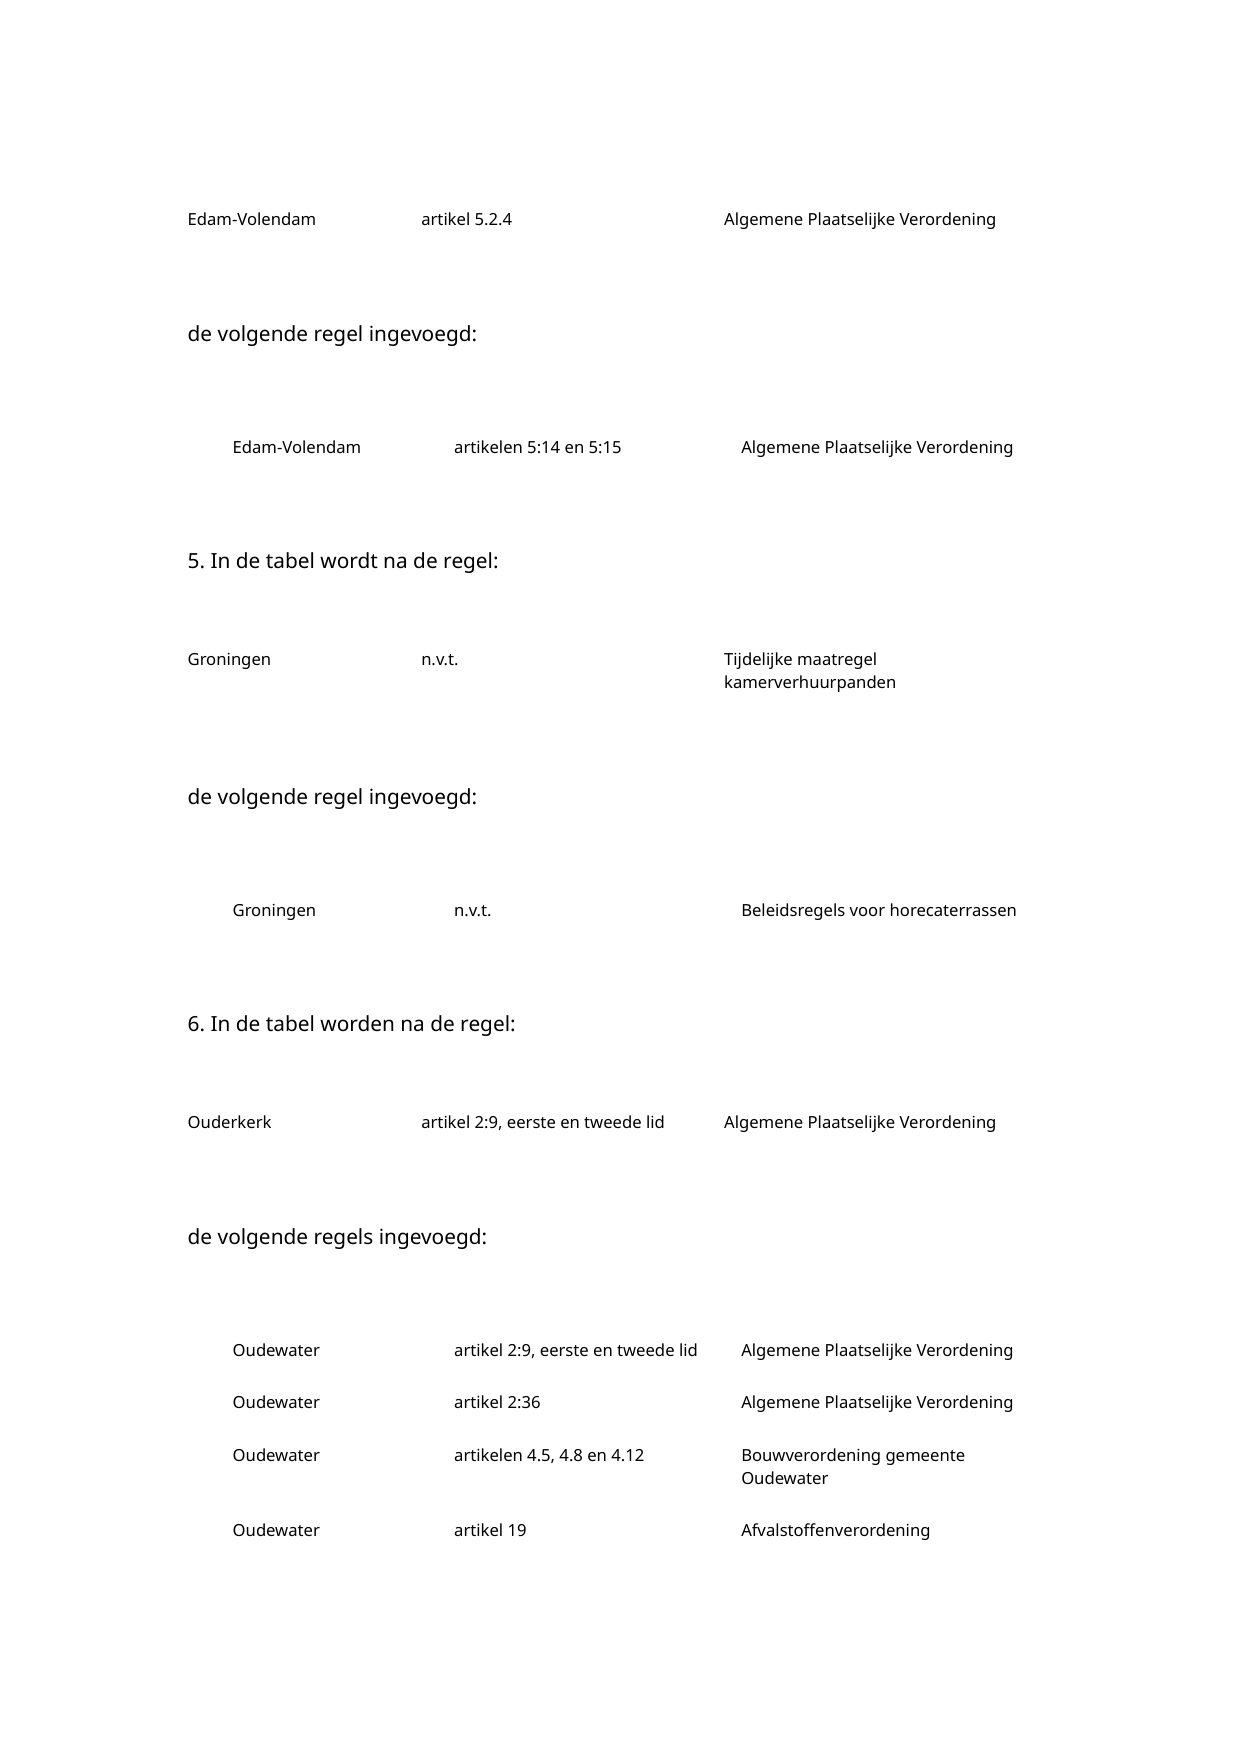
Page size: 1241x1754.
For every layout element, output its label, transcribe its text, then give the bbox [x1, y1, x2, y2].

table_cell Bouwverordening gemeente Oudewater [741, 1444, 1053, 1519]
table_header artikel 5.2.4 [421, 208, 724, 261]
table_header n.v.t. [421, 648, 724, 723]
table_cell Afvalstoffenverordening [741, 1519, 1053, 1542]
table_header Groningen [188, 648, 421, 723]
table_header artikel 2:9, eerste en tweede lid [454, 1338, 741, 1391]
table_header Edam-Volendam [188, 208, 421, 261]
table_cell artikel 19 [454, 1519, 741, 1542]
table_header Tijdelijke maatregel kamerverhuurpanden [724, 648, 1053, 723]
table_cell Oudewater [233, 1519, 454, 1542]
table_header Algemene Plaatselijke Verordening [741, 435, 1053, 488]
table_cell artikelen 4.5, 4.8 en 4.12 [454, 1444, 741, 1519]
table_header Algemene Plaatselijke Verordening [724, 1111, 1053, 1163]
text de volgende regels ingevoegd: [187, 1222, 1053, 1250]
table_cell Oudewater [233, 1444, 454, 1519]
table_header Ouderkerk [188, 1111, 421, 1163]
text de volgende regel ingevoegd: [187, 319, 1053, 347]
table_header artikelen 5:14 en 5:15 [454, 435, 741, 488]
table_cell Oudewater [233, 1391, 454, 1443]
table_header Beleidsregels voor horecaterrassen [741, 898, 1053, 951]
text de volgende regel ingevoegd: [187, 782, 1053, 810]
table_header artikel 2:9, eerste en tweede lid [421, 1111, 724, 1163]
table_header Algemene Plaatselijke Verordening [741, 1338, 1053, 1391]
table_header Groningen [233, 898, 454, 951]
table_header n.v.t. [454, 898, 741, 951]
table_cell Algemene Plaatselijke Verordening [741, 1391, 1053, 1443]
text 6. In de tabel worden na de regel: [187, 1009, 1053, 1038]
table_cell artikel 2:36 [454, 1391, 741, 1443]
text 5. In de tabel wordt na de regel: [187, 547, 1053, 575]
table_header Algemene Plaatselijke Verordening [724, 208, 1053, 261]
table_header Edam-Volendam [233, 435, 454, 488]
table_header Oudewater [233, 1338, 454, 1391]
